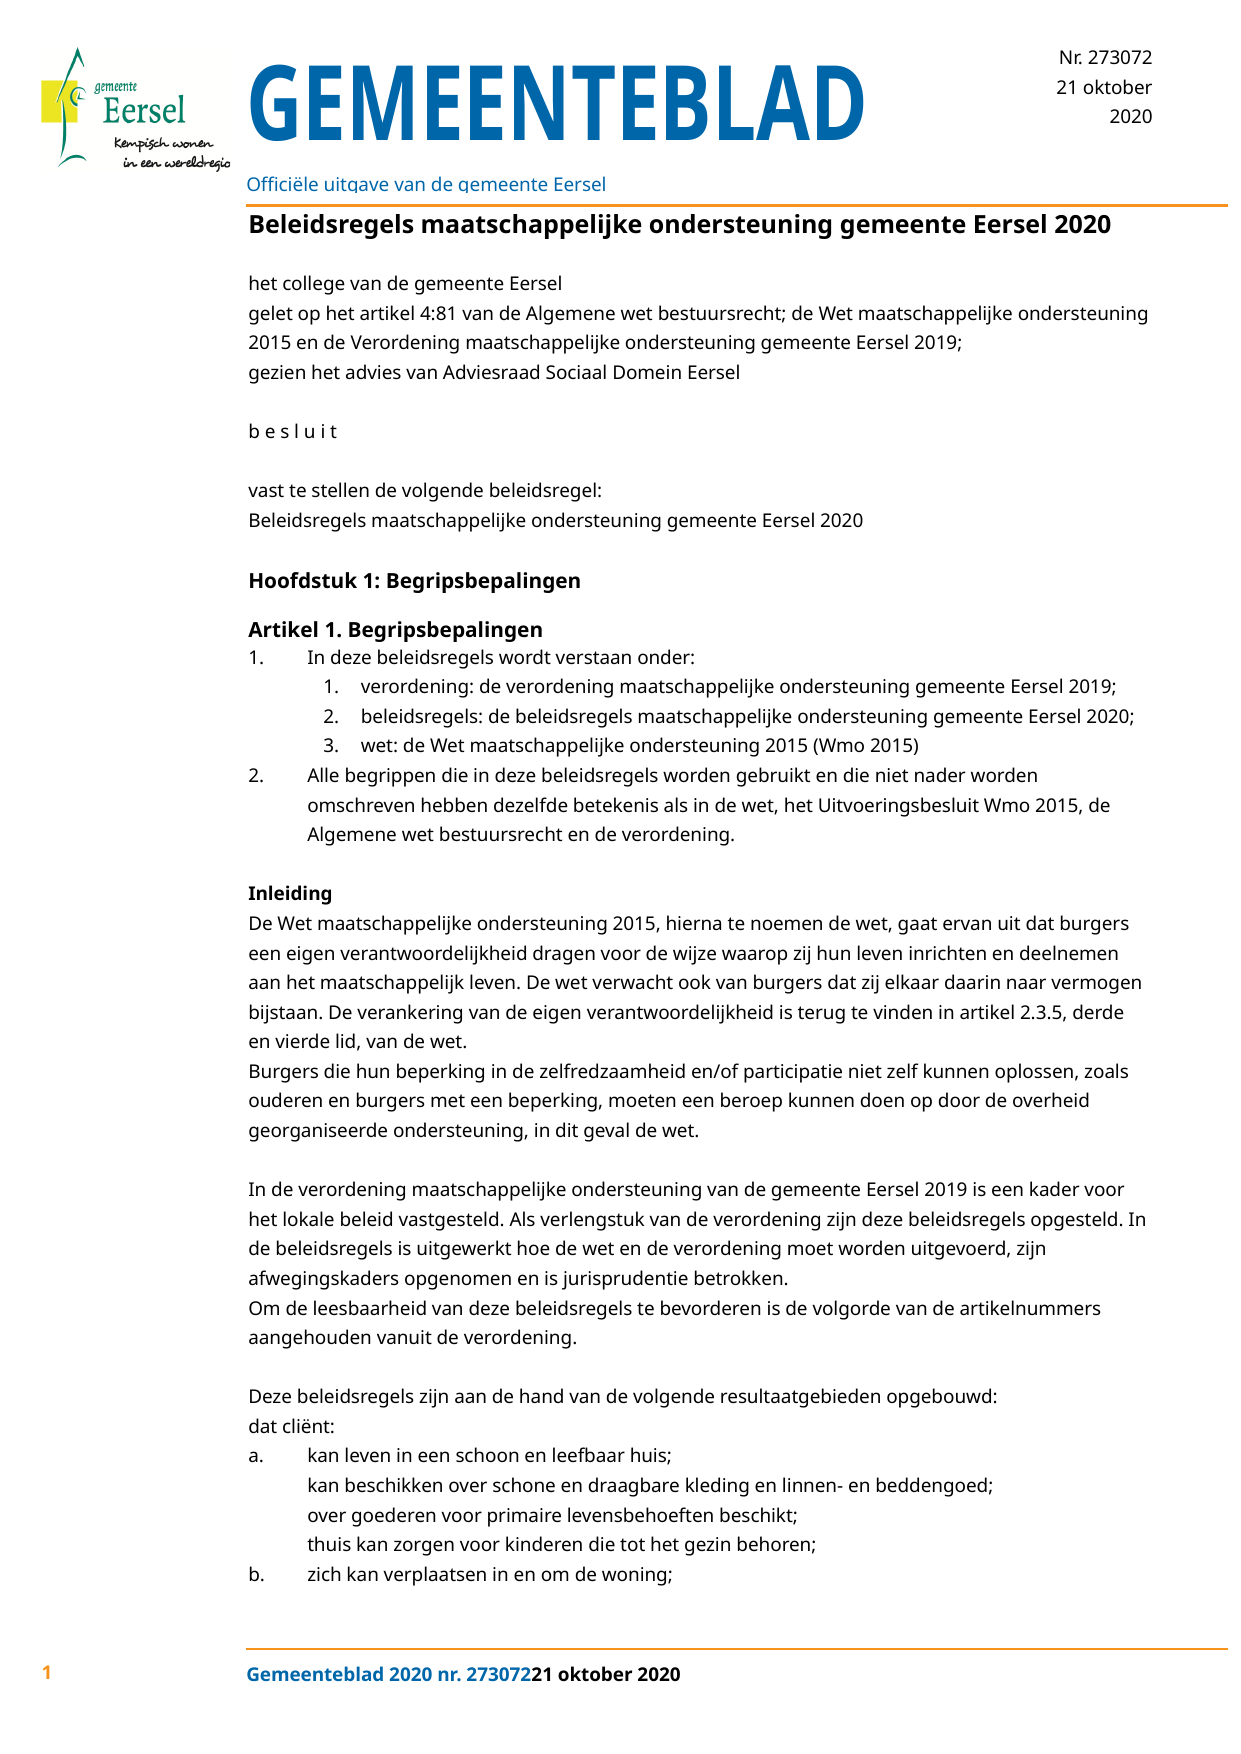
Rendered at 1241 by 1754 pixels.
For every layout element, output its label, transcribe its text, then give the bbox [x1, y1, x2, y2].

text Om de leesbaarheid van deze beleidsregels te bevorderen is de volgorde van de artikelnummers aangehouden vanuit de verordening. [248, 1295, 1152, 1350]
text Deze beleidsregels zijn aan de hand van de volgende resultaatgebieden opgebouwd: [248, 1383, 1152, 1409]
text Burgers die hun beperking in de zelfredzaamheid en/of participatie niet zelf kunnen oplossen, zoals ouderen en burgers met een beperking, moeten een beroep kunnen doen op door de overheid georganiseerde ondersteuning, in dit geval de wet. [248, 1058, 1152, 1143]
list beleidsregels: de beleidsregels maatschappelijke ondersteuning gemeente Eersel 2020; [323, 703, 1152, 729]
text gelet op het artikel 4:81 van de Algemene wet bestuursrecht; de Wet maatschappelijke ondersteuning 2015 en de Verordening maatschappelijke ondersteuning gemeente Eersel 2019; [248, 300, 1152, 355]
text het college van de gemeente Eersel [248, 270, 1152, 296]
text b e s l u i t [248, 418, 1152, 444]
list over goederen voor primaire levensbehoeften beschikt; [248, 1502, 1152, 1527]
text In de verordening maatschappelijke ondersteuning van de gemeente Eersel 2019 is een kader voor het lokale beleid vastgesteld. Als verlengstuk van de verordening zijn deze beleidsregels opgesteld. In de beleidsregels is uitgewerkt hoe de wet en de verordening moet worden uitgevoerd, zijn afwegingskaders opgenomen en is jurisprudentie betrokken. [248, 1176, 1152, 1291]
text Artikel 1. Begripsbepalingen [248, 615, 1152, 644]
text Beleidsregels maatschappelijke ondersteuning gemeente Eersel 2020 [248, 507, 1152, 533]
text dat cliënt: [248, 1413, 1152, 1439]
text Hoofdstuk 1: Begripsbepalingen [248, 566, 1152, 594]
list zich kan verplaatsen in en om de woning; [248, 1561, 1152, 1587]
text Inleiding [248, 881, 1152, 906]
text Beleidsregels maatschappelijke ondersteuning gemeente Eersel 2020 [248, 207, 1152, 241]
list verordening: de verordening maatschappelijke ondersteuning gemeente Eersel 2019; [323, 673, 1152, 699]
text gezien het advies van Adviesraad Sociaal Domein Eersel [248, 359, 1152, 385]
text vast te stellen de volgende beleidsregel: [248, 477, 1152, 503]
text De Wet maatschappelijke ondersteuning 2015, hierna te noemen de wet, gaat ervan uit dat burgers een eigen verantwoordelijkheid dragen voor de wijze waarop zij hun leven inrichten en deelnemen aan het maatschappelijk leven. De wet verwacht ook van burgers dat zij elkaar daarin naar vermogen bijstaan. De verankering van de eigen verantwoordelijkheid is terug te vinden in artikel 2.3.5, derde en vierde lid, van de wet. [248, 910, 1152, 1054]
list kan beschikken over schone en draagbare kleding en linnen- en beddengoed; [248, 1472, 1152, 1498]
list kan leven in een schoon en leefbaar huis; [248, 1443, 1152, 1468]
list Alle begrippen die in deze beleidsregels worden gebruikt en die niet nader worden omschreven hebben dezelfde betekenis als in de wet, het Uitvoeringsbesluit Wmo 2015, de Algemene wet bestuursrecht en de verordening. [248, 762, 1152, 847]
picture [41, 47, 231, 172]
list wet: de Wet maatschappelijke ondersteuning 2015 (Wmo 2015) [323, 733, 1152, 758]
list thuis kan zorgen voor kinderen die tot het gezin behoren; [248, 1531, 1152, 1557]
list In deze beleidsregels wordt verstaan onder: [248, 644, 1152, 669]
